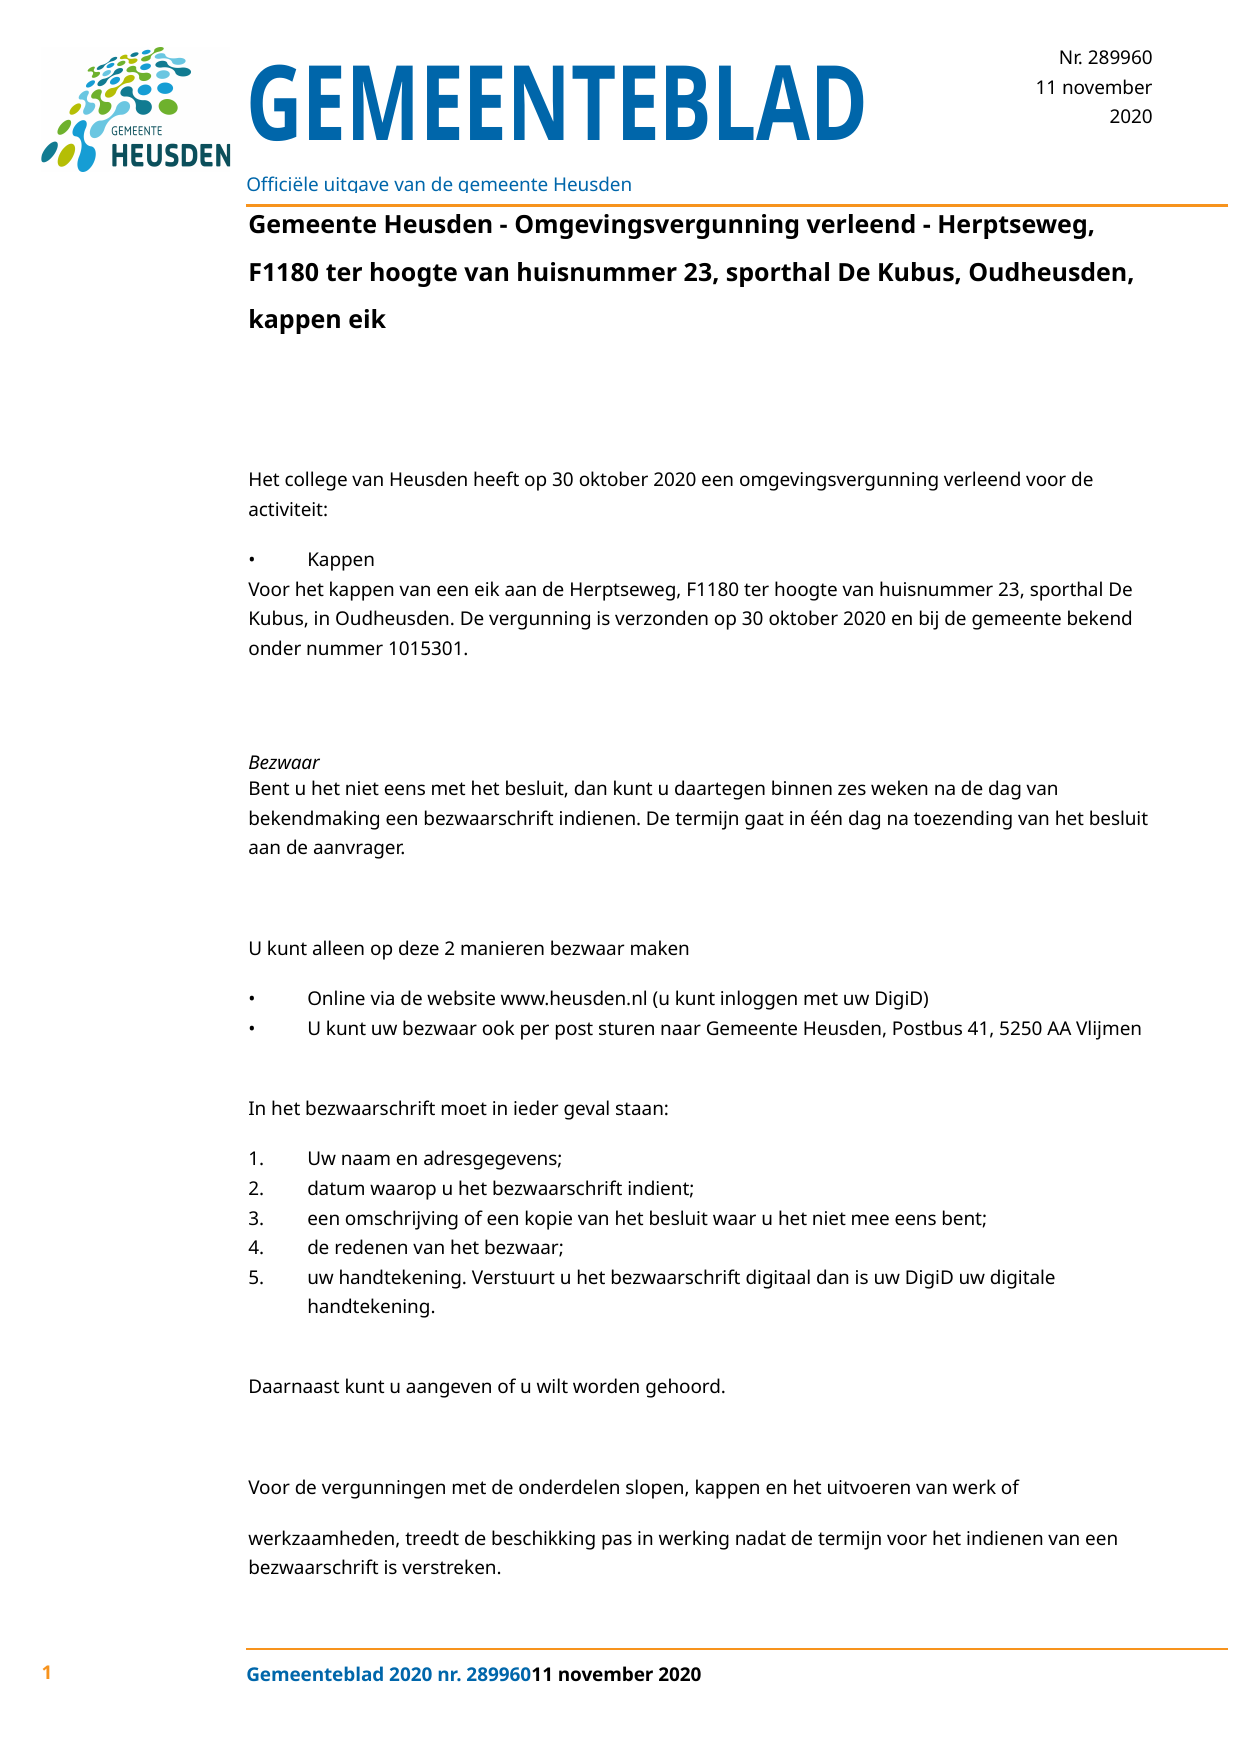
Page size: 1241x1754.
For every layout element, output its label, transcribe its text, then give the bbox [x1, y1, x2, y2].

text Gemeente Heusden - Omgevingsvergunning verleend - Herptseweg, F1180 ter hoogte van huisnummer 23, sporthal De Kubus, Oudheusden, kappen eik [248, 207, 1152, 336]
text werkzaamheden, treedt de beschikking pas in werking nadat de termijn voor het indienen van een bezwaarschrift is verstreken. [248, 1525, 1152, 1580]
list U kunt uw bezwaar ook per post sturen naar Gemeente Heusden, Postbus 41, 5250 AA Vlijmen [248, 1015, 1152, 1041]
list de redenen van het bezwaar; [248, 1234, 1152, 1260]
text Bent u het niet eens met het besluit, dan kunt u daartegen binnen zes weken na de dag van bekendmaking een bezwaarschrift indienen. De termijn gaat in één dag na toezending van het besluit aan de aanvrager. [248, 775, 1152, 860]
list datum waarop u het bezwaarschrift indient; [248, 1175, 1152, 1201]
text Het college van Heusden heeft op 30 oktober 2020 een omgevingsvergunning verleend voor de activiteit: [248, 466, 1152, 522]
list een omschrijving of een kopie van het besluit waar u het niet mee eens bent; [248, 1205, 1152, 1231]
list Online via de website www.heusden.nl (u kunt inloggen met uw DigiD) [248, 986, 1152, 1011]
text Bezwaar [248, 749, 1152, 775]
list Uw naam en adresgegevens; [248, 1146, 1152, 1171]
picture [41, 47, 231, 172]
text Voor het kappen van een eik aan de Herptseweg, F1180 ter hoogte van huisnummer 23, sporthal De Kubus, in Oudheusden. De vergunning is verzonden op 30 oktober 2020 en bij de gemeente bekend onder nummer 1015301. [248, 576, 1152, 661]
text Voor de vergunningen met de onderdelen slopen, kappen en het uitvoeren van werk of [248, 1474, 1152, 1500]
text U kunt alleen op deze 2 manieren bezwaar maken [248, 935, 1152, 961]
list Kappen [248, 546, 1152, 572]
text In het bezwaarschrift moet in ieder geval staan: [248, 1095, 1152, 1121]
text Daarnaast kunt u aangeven of u wilt worden gehoord. [248, 1373, 1152, 1399]
list uw handtekening. Verstuurt u het bezwaarschrift digitaal dan is uw DigiD uw digitale handtekening. [248, 1264, 1152, 1319]
